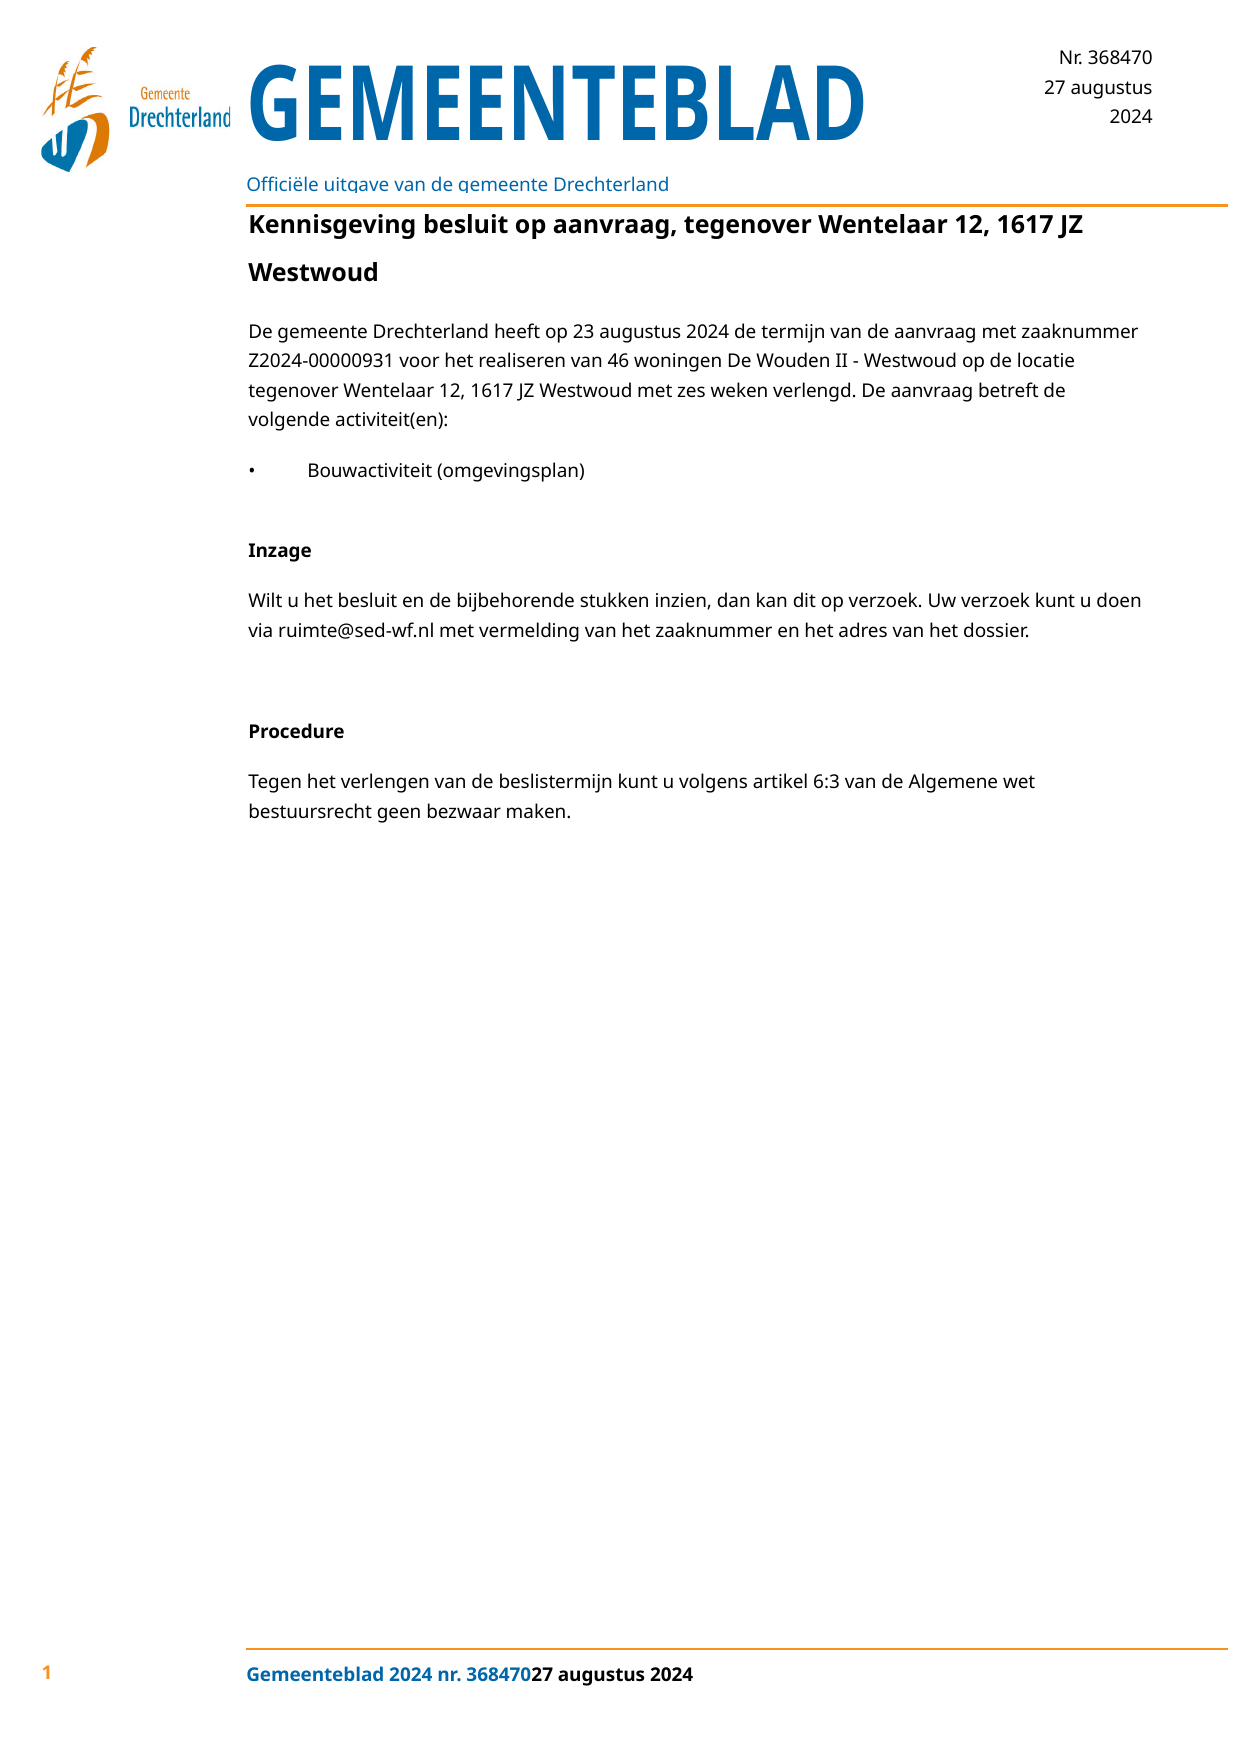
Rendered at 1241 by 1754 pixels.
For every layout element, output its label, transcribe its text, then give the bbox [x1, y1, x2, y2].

text Procedure [248, 718, 1152, 744]
text De gemeente Drechterland heeft op 23 augustus 2024 de termijn van de aanvraag met zaaknummer Z2024-00000931 voor het realiseren van 46 woningen De Wouden II - Westwoud op de locatie tegenover Wentelaar 12, 1617 JZ Westwoud met zes weken verlengd. De aanvraag betreft de volgende activiteit(en): [248, 318, 1152, 432]
text Inzage [248, 537, 1152, 563]
text Kennisgeving besluit op aanvraag, tegenover Wentelaar 12, 1617 JZ Westwoud [248, 207, 1152, 288]
picture [41, 158, 64, 172]
list Bouwactiviteit (omgevingsplan) [248, 457, 1152, 483]
text Wilt u het besluit en de bijbehorende stukken inzien, dan kan dit op verzoek. Uw verzoek kunt u doen via ruimte@sed-wf.nl met vermelding van het zaaknummer en het adres van het dossier. [248, 587, 1152, 643]
picture [41, 47, 231, 172]
picture [226, 115, 231, 124]
text Tegen het verlengen van de beslistermijn kunt u volgens artikel 6:3 van de Algemene wet bestuursrecht geen bezwaar maken. [248, 768, 1152, 824]
